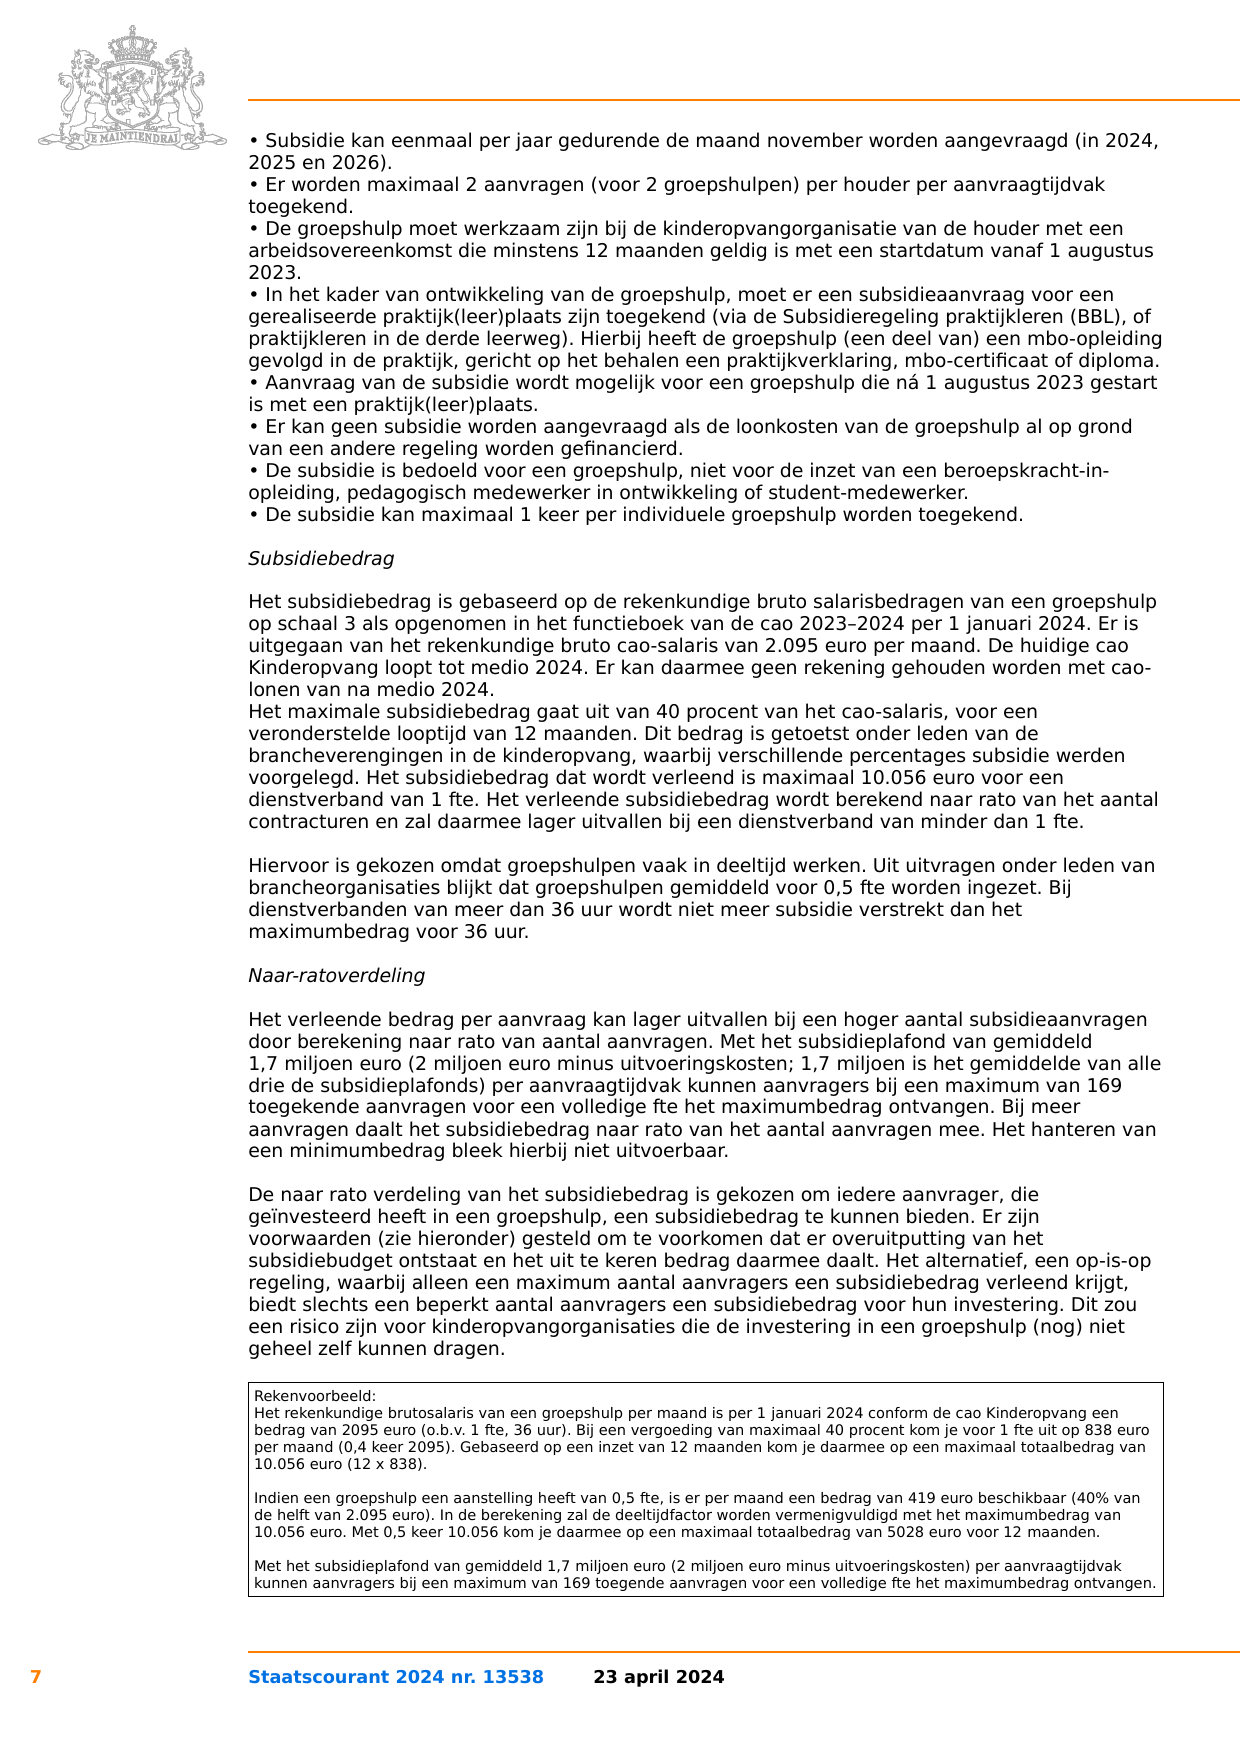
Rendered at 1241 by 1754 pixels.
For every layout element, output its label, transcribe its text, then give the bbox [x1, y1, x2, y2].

text Hiervoor is gekozen omdat groepshulpen vaak in deeltijd werken. Uit uitvragen onder leden van brancheorganisaties blijkt dat groepshulpen gemiddeld voor 0,5 fte worden ingezet. Bij dienstverbanden van meer dan 36 uur wordt niet meer subsidie verstrekt dan het maximumbedrag voor 36 uur. [248, 855, 1163, 943]
text • Er kan geen subsidie worden aangevraagd als de loonkosten van de groepshulp al op grond van een andere regeling worden gefinancierd. [248, 416, 1163, 459]
text • De subsidie is bedoeld voor een groepshulp, niet voor de inzet van een beroepskracht-in-opleiding, pedagogisch medewerker in ontwikkeling of student-medewerker. [248, 459, 1163, 503]
subtitle Naar-ratoverdeling [248, 965, 1163, 987]
picture [38, 25, 227, 150]
text Het subsidiebedrag is gebaseerd op de rekenkundige bruto salarisbedragen van een groepshulp op schaal 3 als opgenomen in het functieboek van de cao 2023–2024 per 1 januari 2024. Er is uitgegaan van het rekenkundige bruto cao-salaris van 2.095 euro per maand. De huidige cao Kinderopvang loopt tot medio 2024. Er kan daarmee geen rekening gehouden worden met cao-lonen van na medio 2024. [248, 591, 1163, 701]
text Het maximale subsidiebedrag gaat uit van 40 procent van het cao-salaris, voor een veronderstelde looptijd van 12 maanden. Dit bedrag is getoetst onder leden van de brancheverengingen in de kinderopvang, waarbij verschillende percentages subsidie werden voorgelegd. Het subsidiebedrag dat wordt verleend is maximaal 10.056 euro voor een dienstverband van 1 fte. Het verleende subsidiebedrag wordt berekend naar rato van het aantal contracturen en zal daarmee lager uitvallen bij een dienstverband van minder dan 1 fte. [248, 701, 1163, 833]
text • Aanvraag van de subsidie wordt mogelijk voor een groepshulp die ná 1 augustus 2023 gestart is met een praktijk(leer)plaats. [248, 372, 1163, 416]
text De naar rato verdeling van het subsidiebedrag is gekozen om iedere aanvrager, die geïnvesteerd heeft in een groepshulp, een subsidiebedrag te kunnen bieden. Er zijn voorwaarden (zie hieronder) gesteld om te voorkomen dat er overuitputting van het subsidiebudget ontstaat en het uit te keren bedrag daarmee daalt. Het alternatief, een op-is-op regeling, waarbij alleen een maximum aantal aanvragers een subsidiebedrag verleend krijgt, biedt slechts een beperkt aantal aanvragers een subsidiebedrag voor hun investering. Dit zou een risico zijn voor kinderopvangorganisaties die de investering in een groepshulp (nog) niet geheel zelf kunnen dragen. [248, 1184, 1163, 1360]
table_cell Indien een groepshulp een aanstelling heeft van 0,5 fte, is er per maand een bedrag van 419 euro beschikbaar (40% van de helft van 2.095 euro). In de berekening zal de deeltijdfactor worden vermenigvuldigd met het maximumbedrag van 10.056 euro. Met 0,5 keer 10.056 kom je daarmee op een maximaal totaalbedrag van 5028 euro voor 12 maanden. [249, 1490, 1163, 1541]
text • De groepshulp moet werkzaam zijn bij de kinderopvangorganisatie van de houder met een arbeidsovereenkomst die minstens 12 maanden geldig is met een startdatum vanaf 1 augustus 2023. [248, 218, 1163, 284]
table_cell Met het subsidieplafond van gemiddeld 1,7 miljoen euro (2 miljoen euro minus uitvoeringskosten) per aanvraagtijdvak kunnen aanvragers bij een maximum van 169 toegende aanvragen voor een volledige fte het maximumbedrag ontvangen. [249, 1558, 1163, 1596]
subtitle Subsidiebedrag [248, 547, 1163, 569]
text • Subsidie kan eenmaal per jaar gedurende de maand november worden aangevraagd (in 2024, 2025 en 2026). [248, 130, 1163, 174]
text Het verleende bedrag per aanvraag kan lager uitvallen bij een hoger aantal subsidieaanvragen door berekening naar rato van aantal aanvragen. Met het subsidieplafond van gemiddeld 1,7 miljoen euro (2 miljoen euro minus uitvoeringskosten; 1,7 miljoen is het gemiddelde van alle drie de subsidieplafonds) per aanvraagtijdvak kunnen aanvragers bij een maximum van 169 toegekende aanvragen voor een volledige fte het maximumbedrag ontvangen. Bij meer aanvragen daalt het subsidiebedrag naar rato van het aantal aanvragen mee. Het hanteren van een minimumbedrag bleek hierbij niet uitvoerbaar. [248, 1008, 1163, 1162]
table_header Rekenvoorbeeld: Het rekenkundige brutosalaris van een groepshulp per maand is per 1 januari 2024 conform de cao Kinderopvang een bedrag van 2095 euro (o.b.v. 1 fte, 36 uur). Bij een vergoeding van maximaal 40 procent kom je voor 1 fte uit op 838 euro per maand (0,4 keer 2095). Gebaseerd op een inzet van 12 maanden kom je daarmee op een maximaal totaalbedrag van 10.056 euro (12 x 838). [249, 1383, 1163, 1473]
table_cell [249, 1541, 1163, 1557]
text • In het kader van ontwikkeling van de groepshulp, moet er een subsidieaanvraag voor een gerealiseerde praktijk(leer)plaats zijn toegekend (via de Subsidieregeling praktijkleren (BBL), of praktijkleren in de derde leerweg). Hierbij heeft de groepshulp (een deel van) een mbo-opleiding gevolgd in de praktijk, gericht op het behalen een praktijkverklaring, mbo-certificaat of diploma. [248, 284, 1163, 372]
text • Er worden maximaal 2 aanvragen (voor 2 groepshulpen) per houder per aanvraagtijdvak toegekend. [248, 174, 1163, 218]
text • De subsidie kan maximaal 1 keer per individuele groepshulp worden toegekend. [248, 503, 1163, 526]
table_cell [249, 1473, 1163, 1489]
